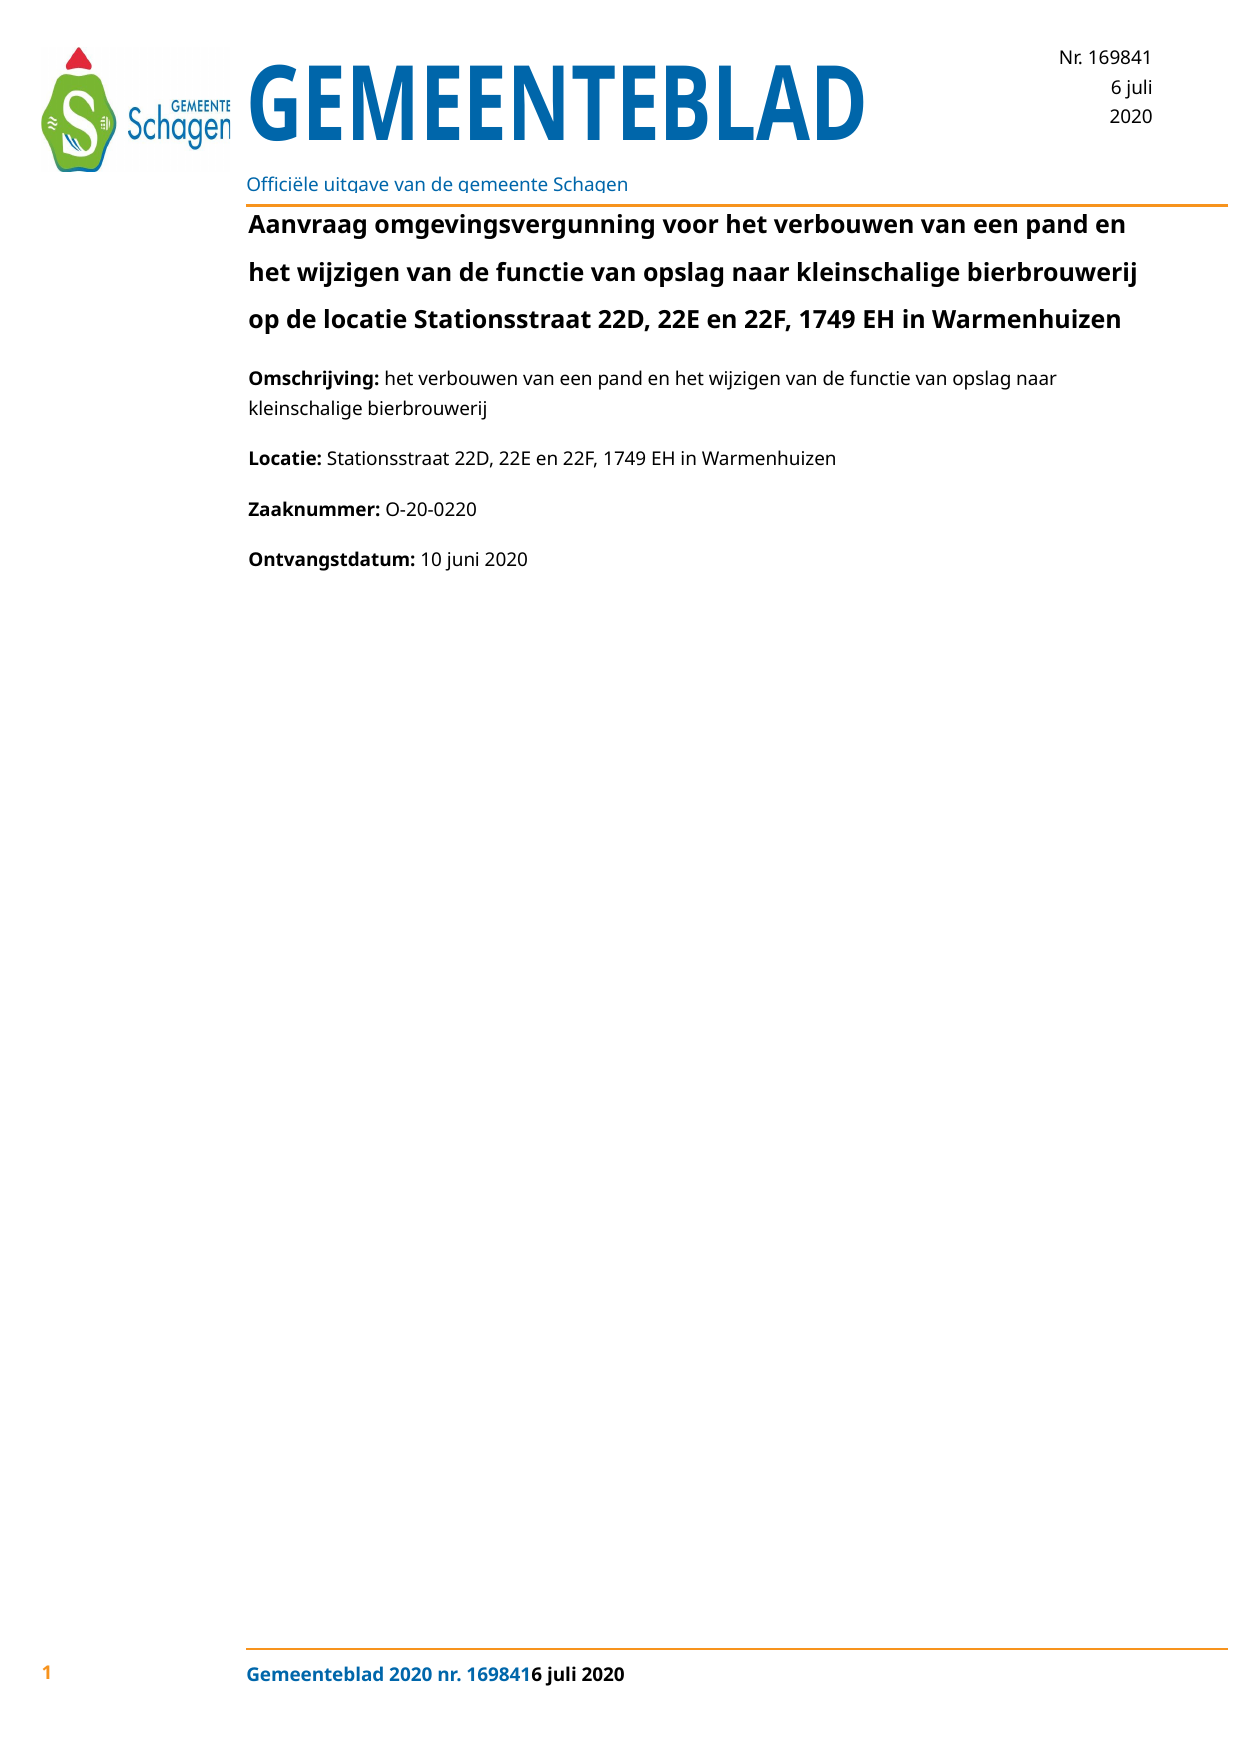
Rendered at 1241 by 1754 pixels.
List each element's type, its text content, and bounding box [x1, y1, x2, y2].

picture [41, 47, 231, 172]
text Ontvangstdatum: 10 juni 2020 [248, 546, 1152, 572]
text Omschrijving: het verbouwen van een pand en het wijzigen van de functie van opslag naar kleinschalige bierbrouwerij [248, 366, 1152, 421]
text Locatie: Stationsstraat 22D, 22E en 22F, 1749 EH in Warmenhuizen [248, 446, 1152, 471]
text Aanvraag omgevingsvergunning voor het verbouwen van een pand en het wijzigen van de functie van opslag naar kleinschalige bierbrouwerij op de locatie Stationsstraat 22D, 22E en 22F, 1749 EH in Warmenhuizen [248, 207, 1152, 336]
text Zaaknummer: O-20-0220 [248, 496, 1152, 522]
